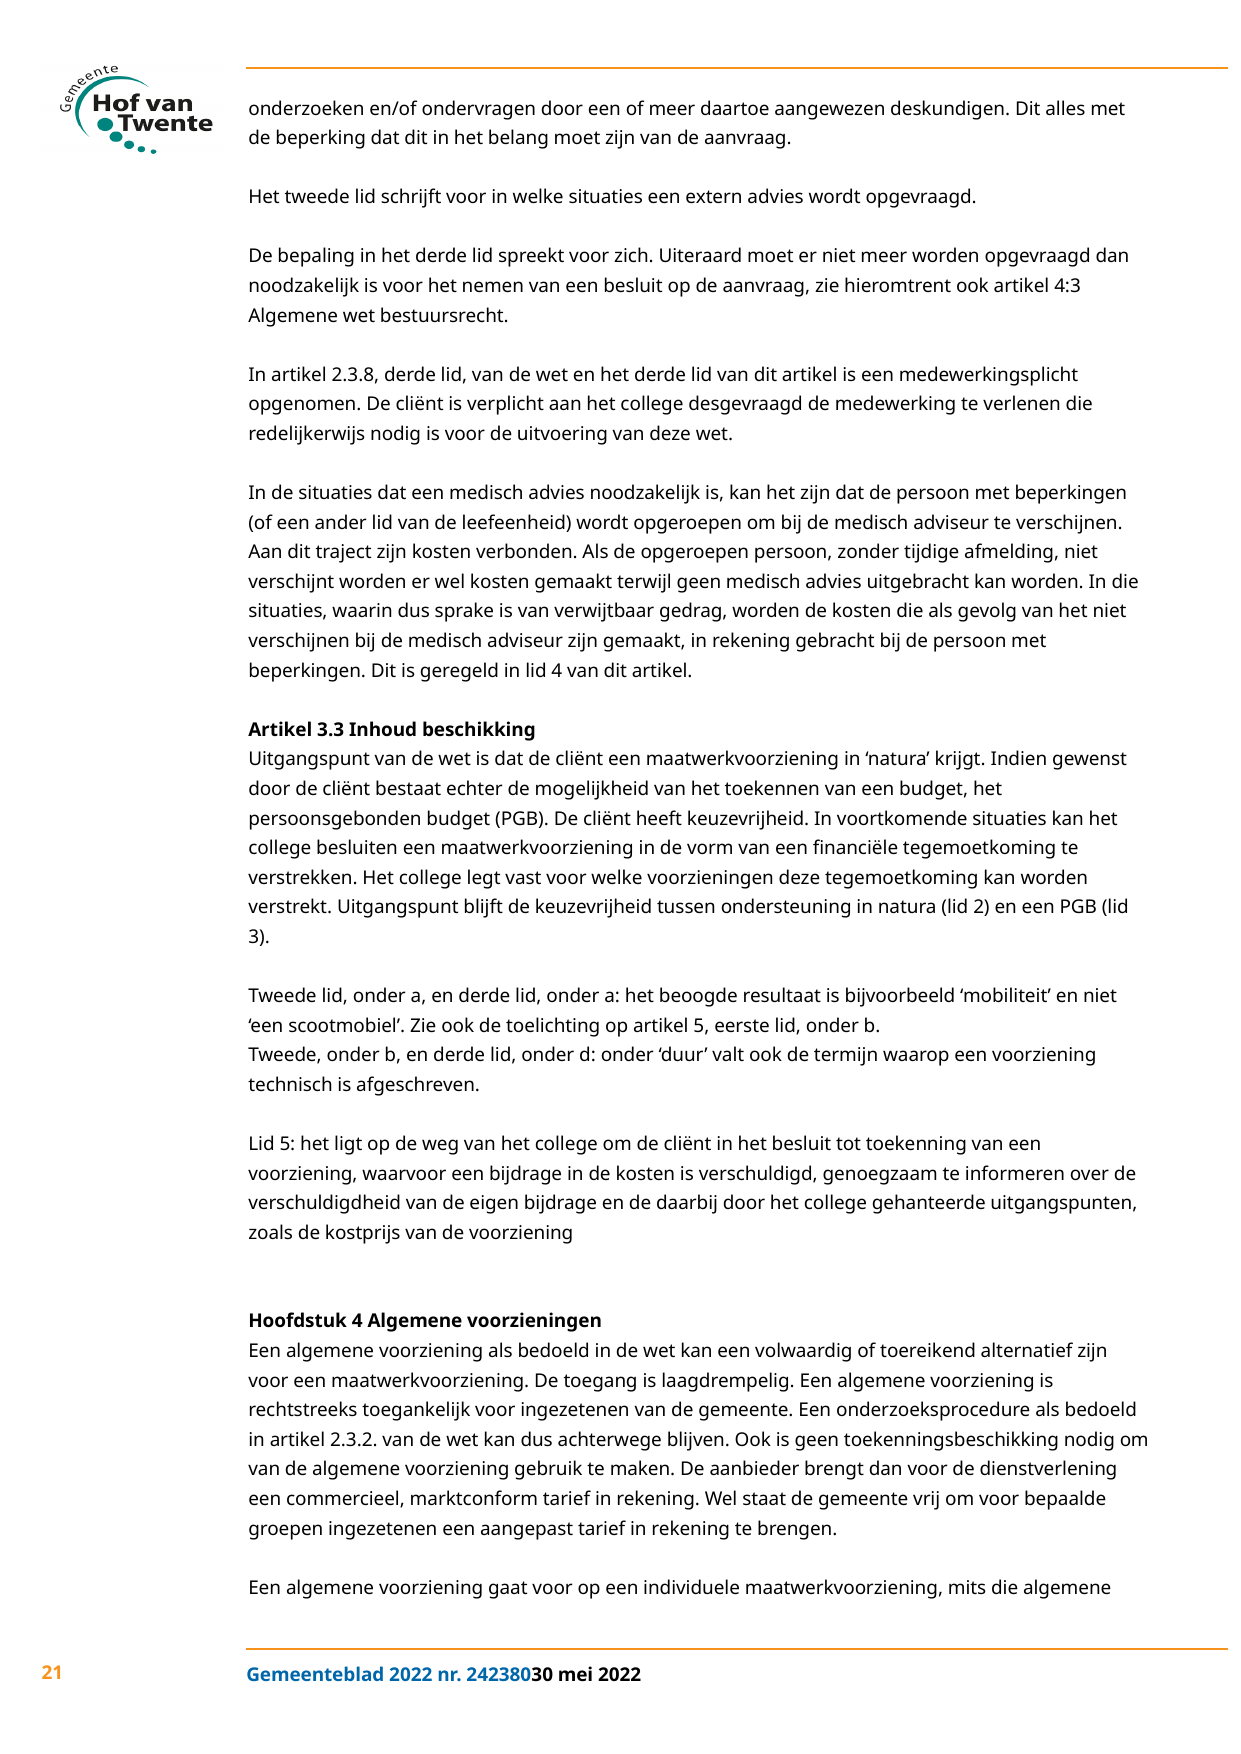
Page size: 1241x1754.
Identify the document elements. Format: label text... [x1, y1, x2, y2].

text Tweede lid, onder a, en derde lid, onder a: het beoogde resultaat is bijvoorbeeld ‘mobiliteit’ en niet ‘een scootmobiel’. Zie ook de toelichting op artikel 5, eerste lid, onder b. [248, 982, 1152, 1038]
text Het tweede lid schrijft voor in welke situaties een extern advies wordt opgevraagd. [248, 183, 1152, 209]
text Lid 5: het ligt op de weg van het college om de cliënt in het besluit tot toekenning van een voorziening, waarvoor een bijdrage in de kosten is verschuldigd, genoegzaam te informeren over de verschuldigdheid van de eigen bijdrage en de daarbij door het college gehanteerde uitgangspunten, zoals de kostprijs van de voorziening [248, 1130, 1152, 1245]
text Een algemene voorziening gaat voor op een individuele maatwerkvoorziening, mits die algemene [248, 1574, 1152, 1600]
text Tweede, onder b, en derde lid, onder d: onder ‘duur’ valt ook de termijn waarop een voorziening technisch is afgeschreven. [248, 1041, 1152, 1097]
text Artikel 3.3 Inhoud beschikking [248, 716, 1152, 742]
text Hoofdstuk 4 Algemene voorzieningen [248, 1308, 1152, 1333]
text In de situaties dat een medisch advies noodzakelijk is, kan het zijn dat de persoon met beperkingen (of een ander lid van de leefeenheid) wordt opgeroepen om bij de medisch adviseur te verschijnen. Aan dit traject zijn kosten verbonden. Als de opgeroepen persoon, zonder tijdige afmelding, niet verschijnt worden er wel kosten gemaakt terwijl geen medisch advies uitgebracht kan worden. In die situaties, waarin dus sprake is van verwijtbaar gedrag, worden de kosten die als gevolg van het niet verschijnen bij de medisch adviseur zijn gemaakt, in rekening gebracht bij de persoon met beperkingen. Dit is geregeld in lid 4 van dit artikel. [248, 479, 1152, 683]
text In artikel 2.3.8, derde lid, van de wet en het derde lid van dit artikel is een medewerkingsplicht opgenomen. De cliënt is verplicht aan het college desgevraagd de medewerking te verlenen die redelijkerwijs nodig is voor de uitvoering van deze wet. [248, 361, 1152, 446]
text onderzoeken en/of ondervragen door een of meer daartoe aangewezen deskundigen. Dit alles met de beperking dat dit in het belang moet zijn van de aanvraag. [248, 95, 1152, 150]
text Een algemene voorziening als bedoeld in de wet kan een volwaardig of toereikend alternatief zijn voor een maatwerkvoorziening. De toegang is laagdrempelig. Een algemene voorziening is rechtstreeks toegankelijk voor ingezetenen van de gemeente. Een onderzoeksprocedure als bedoeld in artikel 2.3.2. van de wet kan dus achterwege blijven. Ook is geen toekenningsbeschikking nodig om van de algemene voorziening gebruik te maken. De aanbieder brengt dan voor de dienstverlening een commercieel, marktconform tarief in rekening. Wel staat de gemeente vrij om voor bepaalde groepen ingezetenen een aangepast tarief in rekening te brengen. [248, 1337, 1152, 1541]
text Uitgangspunt van de wet is dat de cliënt een maatwerkvoorziening in ‘natura’ krijgt. Indien gewenst door de cliënt bestaat echter de mogelijkheid van het toekennen van een budget, het persoonsgebonden budget (PGB). De cliënt heeft keuzevrijheid. In voortkomende situaties kan het college besluiten een maatwerkvoorziening in de vorm van een financiële tegemoetkoming te verstrekken. Het college legt vast voor welke voorzieningen deze tegemoetkoming kan worden verstrekt. Uitgangspunt blijft de keuzevrijheid tussen ondersteuning in natura (lid 2) en een PGB (lid 3). [248, 746, 1152, 949]
picture [41, 47, 231, 172]
text De bepaling in het derde lid spreekt voor zich. Uiteraard moet er niet meer worden opgevraagd dan noodzakelijk is voor het nemen van een besluit op de aanvraag, zie hieromtrent ook artikel 4:3 Algemene wet bestuursrecht. [248, 243, 1152, 328]
